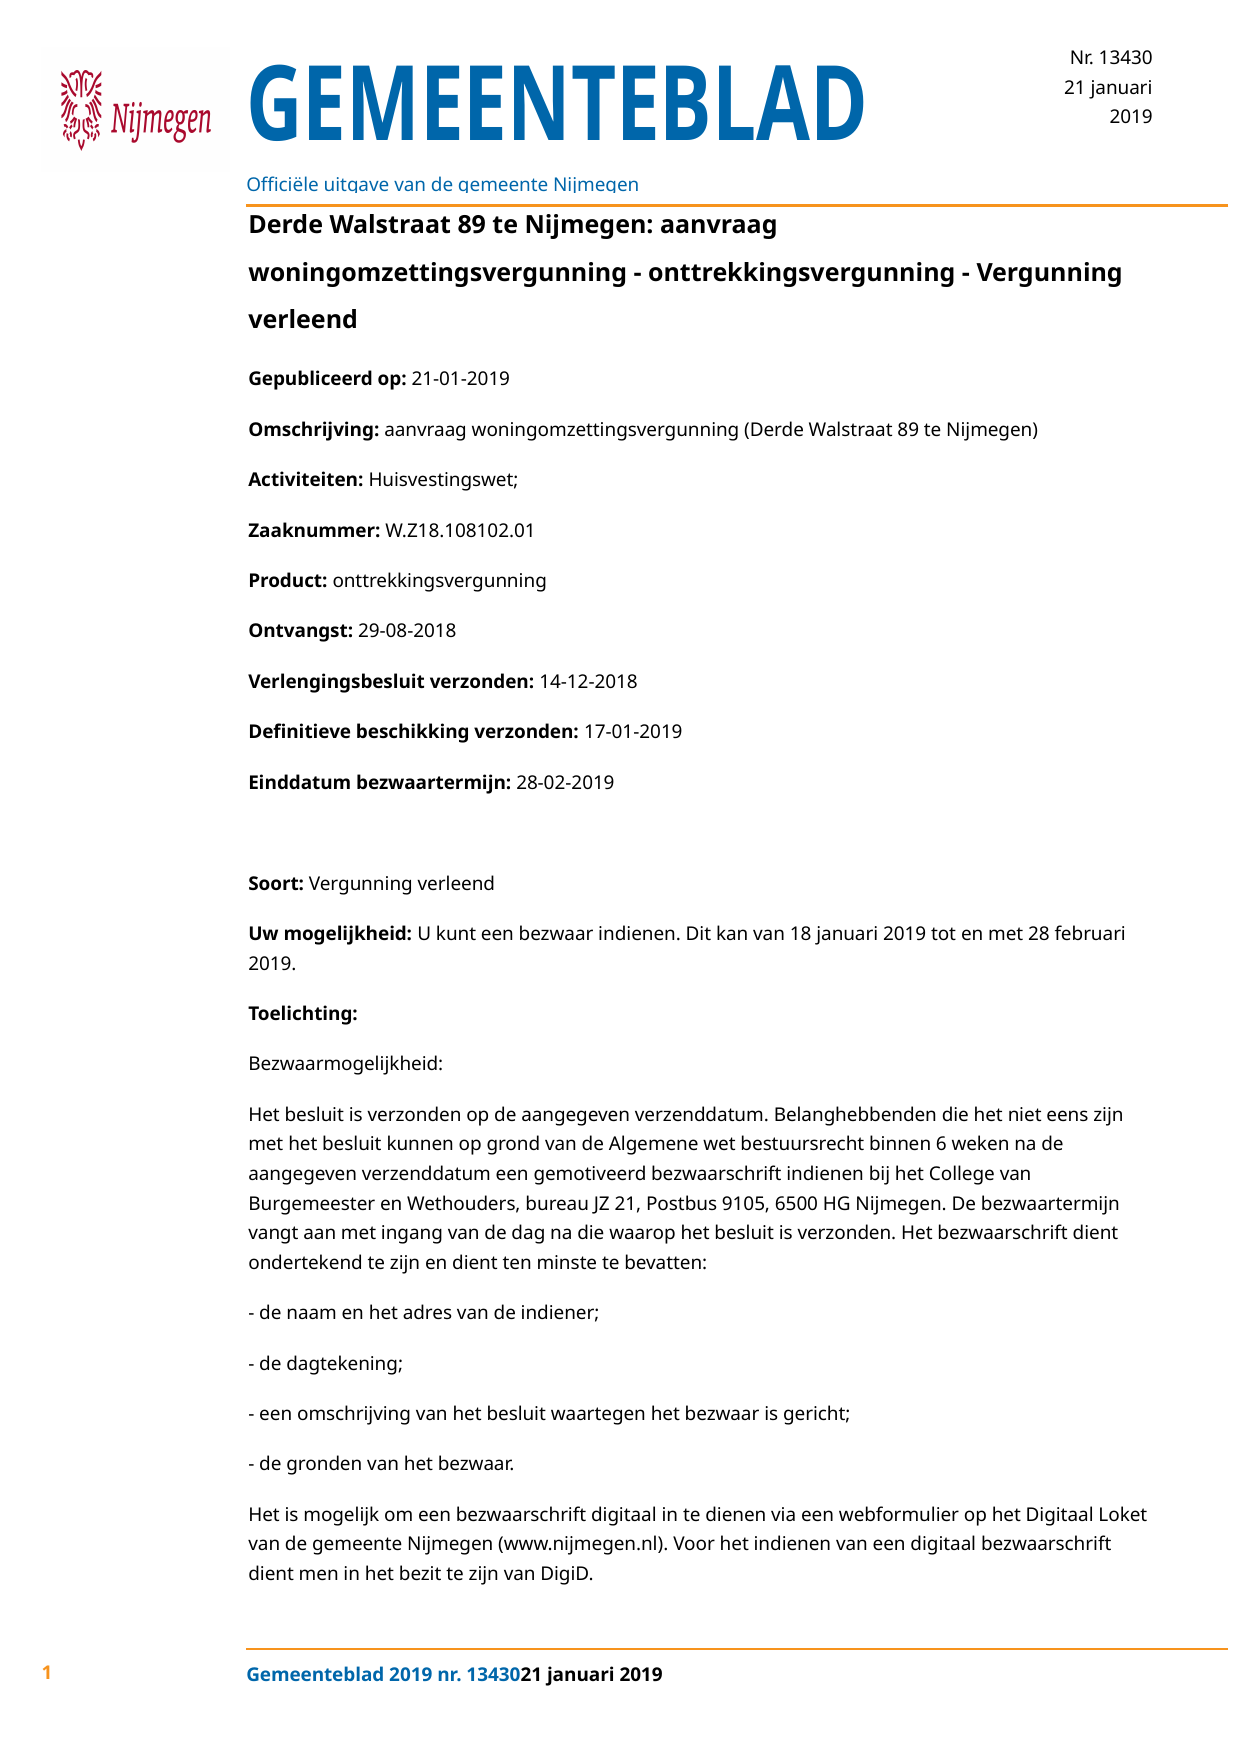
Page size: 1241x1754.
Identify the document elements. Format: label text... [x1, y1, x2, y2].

text Bezwaarmogelijkheid: [248, 1051, 1152, 1076]
text - de gronden van het bezwaar. [248, 1451, 1152, 1476]
text - de dagtekening; [248, 1350, 1152, 1375]
text Omschrijving: aanvraag woningomzettingsvergunning (Derde Walstraat 89 te Nijmegen) [248, 416, 1152, 442]
text Ontvangst: 29-08-2018 [248, 618, 1152, 643]
text Derde Walstraat 89 te Nijmegen: aanvraag woningomzettingsvergunning - onttrekkingsvergunning - Vergunning verleend [248, 207, 1152, 336]
text Het besluit is verzonden op de aangegeven verzenddatum. Belanghebbenden die het niet eens zijn met het besluit kunnen op grond van de Algemene wet bestuursrecht binnen 6 weken na de aangegeven verzenddatum een gemotiveerd bezwaarschrift indienen bij het College van Burgemeester en Wethouders, bureau JZ 21, Postbus 9105, 6500 HG Nijmegen. De bezwaartermijn vangt aan met ingang van de dag na die waarop het besluit is verzonden. Het bezwaarschrift dient ondertekend te zijn en dient ten minste te bevatten: [248, 1101, 1152, 1274]
text Het is mogelijk om een bezwaarschrift digitaal in te dienen via een webformulier op het Digitaal Loket van de gemeente Nijmegen (www.nijmegen.nl). Voor het indienen van een digitaal bezwaarschrift dient men in het bezit te zijn van DigiD. [248, 1501, 1152, 1586]
text Product: onttrekkingsvergunning [248, 567, 1152, 593]
text Uw mogelijkheid: U kunt een bezwaar indienen. Dit kan van 18 januari 2019 tot en met 28 februari 2019. [248, 920, 1152, 975]
text Activiteiten: Huisvestingswet; [248, 466, 1152, 492]
text Soort: Vergunning verleend [248, 870, 1152, 895]
text Zaaknummer: W.Z18.108102.01 [248, 517, 1152, 542]
text Definitieve beschikking verzonden: 17-01-2019 [248, 718, 1152, 744]
text Gepubliceerd op: 21-01-2019 [248, 366, 1152, 391]
text Verlengingsbesluit verzonden: 14-12-2018 [248, 668, 1152, 694]
text Einddatum bezwaartermijn: 28-02-2019 [248, 769, 1152, 794]
text - een omschrijving van het besluit waartegen het bezwaar is gericht; [248, 1400, 1152, 1426]
text - de naam en het adres van de indiener; [248, 1299, 1152, 1325]
text Toelichting: [248, 1000, 1152, 1026]
picture [41, 47, 231, 172]
